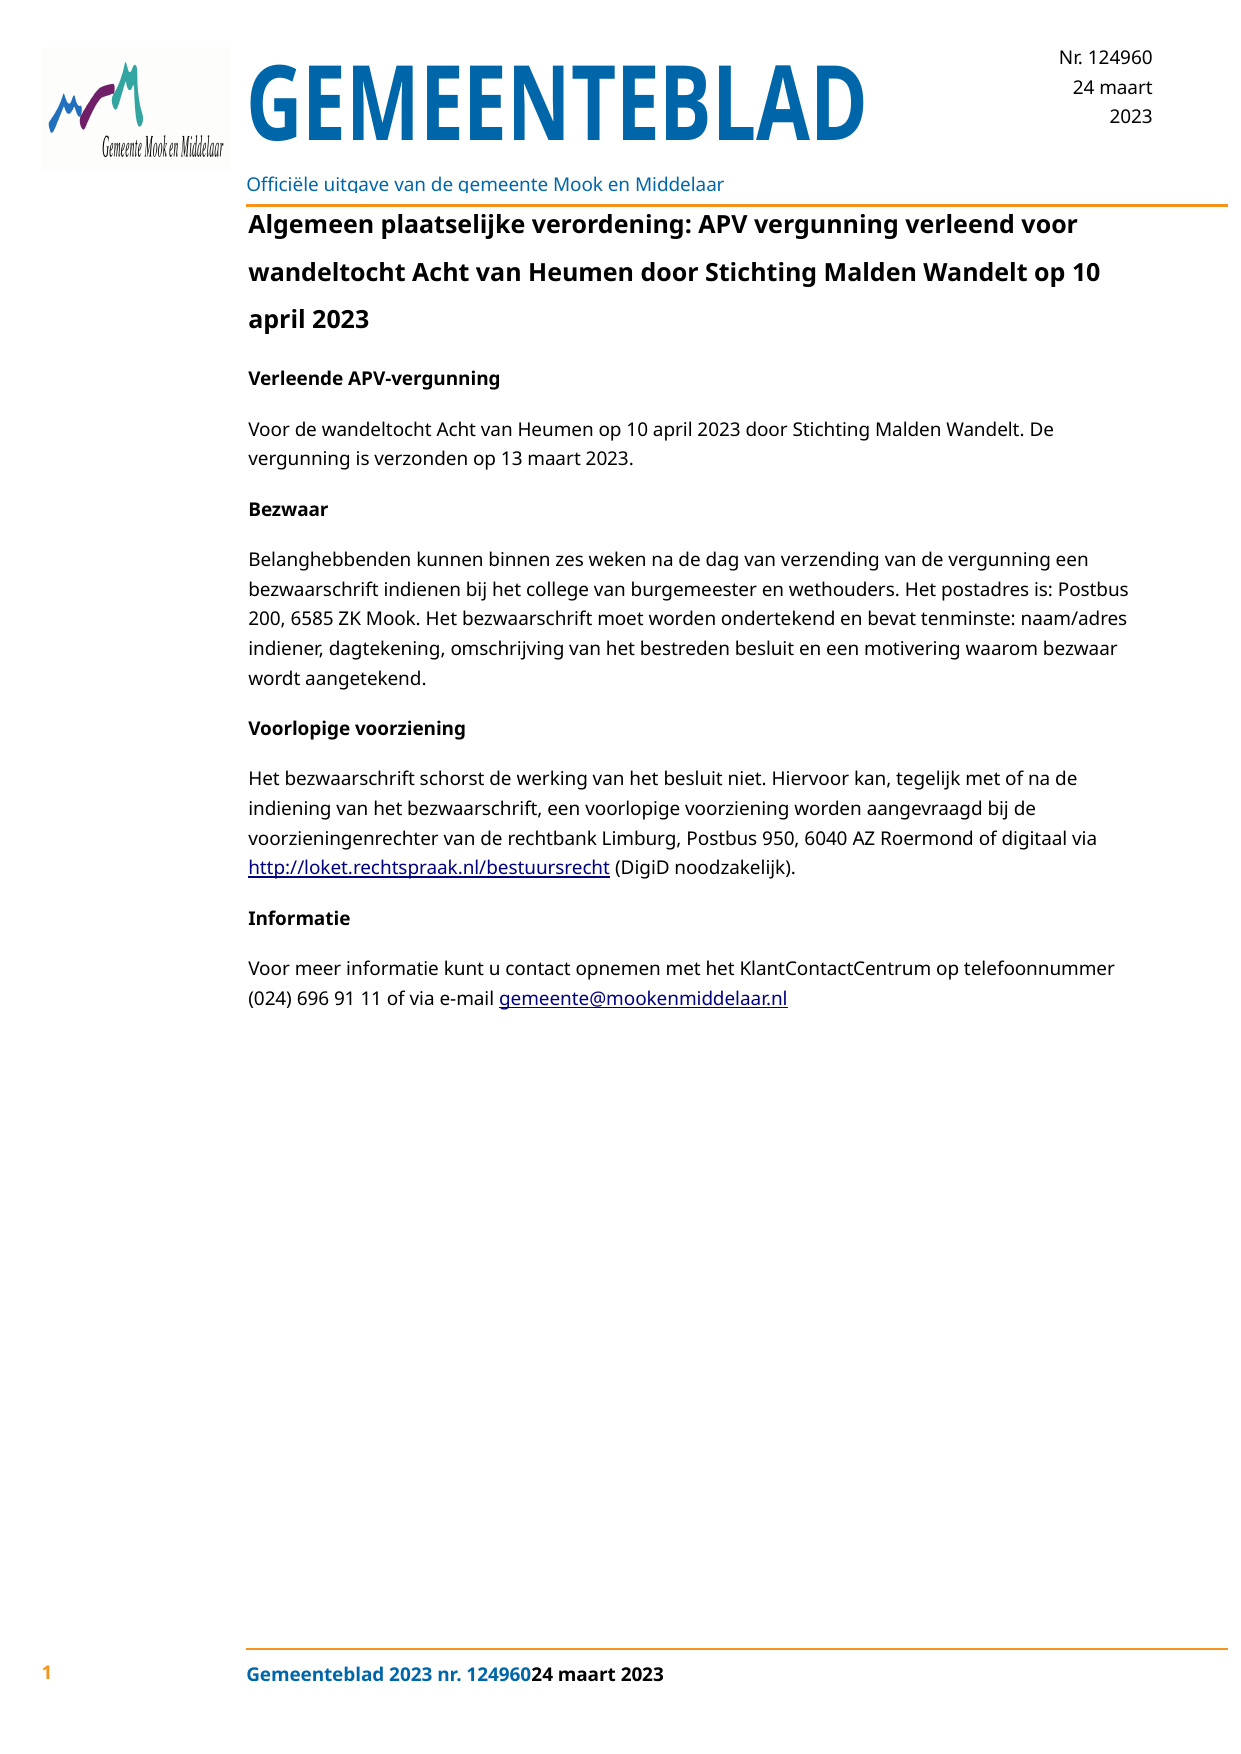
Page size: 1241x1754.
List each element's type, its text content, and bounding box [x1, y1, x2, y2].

text Voor de wandeltocht Acht van Heumen op 10 april 2023 door Stichting Malden Wandelt. De vergunning is verzonden op 13 maart 2023. [248, 416, 1152, 471]
text Informatie [248, 905, 1152, 930]
text Belanghebbenden kunnen binnen zes weken na de dag van verzending van de vergunning een bezwaarschrift indienen bij het college van burgemeester en wethouders. Het postadres is: Postbus 200, 6585 ZK Mook. Het bezwaarschrift moet worden ondertekend en bevat tenminste: naam/adres indiener, dagtekening, omschrijving van het bestreden besluit en een motivering waarom bezwaar wordt aangetekend. [248, 546, 1152, 690]
text Het bezwaarschrift schorst de werking van het besluit niet. Hiervoor kan, tegelijk met of na de indiening van het bezwaarschrift, een voorlopige voorziening worden aangevraagd bij de voorzieningenrechter van de rechtbank Limburg, Postbus 950, 6040 AZ Roermond of digitaal via http://loket.rechtspraak.nl/bestuursrecht (DigiD noodzakelijk). [248, 766, 1152, 880]
text Bezwaar [248, 496, 1152, 522]
text Verleende APV-vergunning [248, 366, 1152, 391]
text Voorlopige voorziening [248, 715, 1152, 741]
text Voor meer informatie kunt u contact opnemen met het KlantContactCentrum op telefoonnummer (024) 696 91 11 of via e-mail gemeente@mookenmiddelaar.nl [248, 955, 1152, 1010]
picture [41, 47, 231, 172]
text Algemeen plaatselijke verordening: APV vergunning verleend voor wandeltocht Acht van Heumen door Stichting Malden Wandelt op 10 april 2023 [248, 207, 1152, 336]
